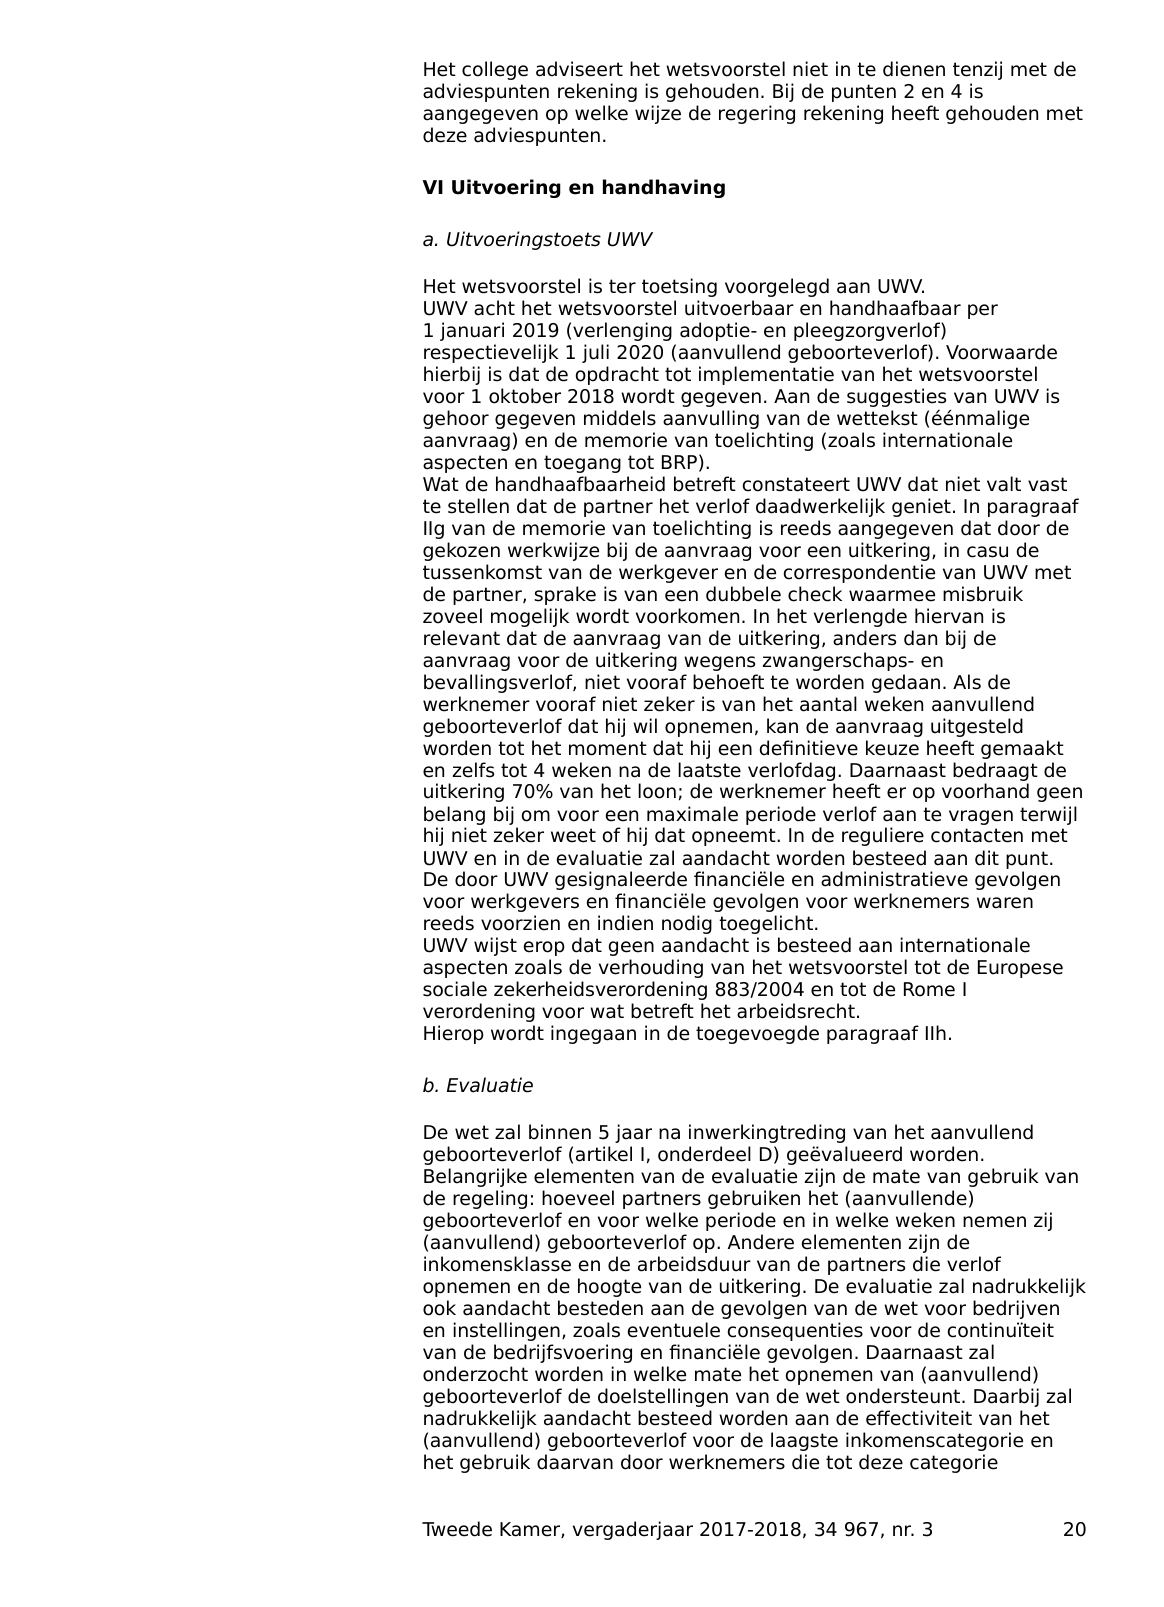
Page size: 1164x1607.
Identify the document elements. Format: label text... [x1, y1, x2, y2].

subtitle a. Uitvoeringstoets UWV [422, 229, 1087, 251]
text Wat de handhaafbaarheid betreft constateert UWV dat niet valt vast te stellen dat de partner het verlof daadwerkelijk geniet. In paragraaf IIg van de memorie van toelichting is reeds aangegeven dat door de gekozen werkwijze bij de aanvraag voor een uitkering, in casu de tussenkomst van de werkgever en de correspondentie van UWV met de partner, sprake is van een dubbele check waarmee misbruik zoveel mogelijk wordt voorkomen. In het verlengde hiervan is relevant dat de aanvraag van de uitkering, anders dan bij de aanvraag voor de uitkering wegens zwangerschaps- en bevallingsverlof, niet vooraf behoeft te worden gedaan. Als de werknemer vooraf niet zeker is van het aantal weken aanvullend geboorteverlof dat hij wil opnemen, kan de aanvraag uitgesteld worden tot het moment dat hij een definitieve keuze heeft gemaakt en zelfs tot 4 weken na de laatste verlofdag. Daarnaast bedraagt de uitkering 70% van het loon; de werknemer heeft er op voorhand geen belang bij om voor een maximale periode verlof aan te vragen terwijl hij niet zeker weet of hij dat opneemt. In de reguliere contacten met UWV en in de evaluatie zal aandacht worden besteed aan dit punt. De door UWV gesignaleerde financiële en administratieve gevolgen voor werkgevers en financiële gevolgen voor werknemers waren reeds voorzien en indien nodig toegelicht. [422, 474, 1087, 935]
subtitle VI Uitvoering en handhaving [422, 177, 1087, 199]
subtitle b. Evaluatie [422, 1075, 1087, 1097]
text UWV wijst erop dat geen aandacht is besteed aan internationale aspecten zoals de verhouding van het wetsvoorstel tot de Europese sociale zekerheidsverordening 883/2004 en tot de Rome I verordening voor wat betreft het arbeidsrecht. [422, 935, 1087, 1023]
text UWV acht het wetsvoorstel uitvoerbaar en handhaafbaar per 1 januari 2019 (verlenging adoptie- en pleegzorgverlof) respectievelijk 1 juli 2020 (aanvullend geboorteverlof). Voorwaarde hierbij is dat de opdracht tot implementatie van het wetsvoorstel voor 1 oktober 2018 wordt gegeven. Aan de suggesties van UWV is gehoor gegeven middels aanvulling van de wettekst (éénmalige aanvraag) en de memorie van toelichting (zoals internationale aspecten en toegang tot BRP). [422, 298, 1087, 474]
text Het wetsvoorstel is ter toetsing voorgelegd aan UWV. [422, 276, 1087, 298]
text Het college adviseert het wetsvoorstel niet in te dienen tenzij met de adviespunten rekening is gehouden. Bij de punten 2 en 4 is aangegeven op welke wijze de regering rekening heeft gehouden met deze adviespunten. [422, 59, 1087, 147]
text De wet zal binnen 5 jaar na inwerkingtreding van het aanvullend geboorteverlof (artikel I, onderdeel D) geëvalueerd worden. Belangrijke elementen van de evaluatie zijn de mate van gebruik van de regeling: hoeveel partners gebruiken het (aanvullende) geboorteverlof en voor welke periode en in welke weken nemen zij (aanvullend) geboorteverlof op. Andere elementen zijn de inkomensklasse en de arbeidsduur van de partners die verlof opnemen en de hoogte van de uitkering. De evaluatie zal nadrukkelijk ook aandacht besteden aan de gevolgen van de wet voor bedrijven en instellingen, zoals eventuele consequenties voor de continuïteit van de bedrijfsvoering en financiële gevolgen. Daarnaast zal onderzocht worden in welke mate het opnemen van (aanvullend) geboorteverlof de doelstellingen van de wet ondersteunt. Daarbij zal nadrukkelijk aandacht besteed worden aan de effectiviteit van het (aanvullend) geboorteverlof voor de laagste inkomenscategorie en het gebruik daarvan door werknemers die tot deze categorie [422, 1122, 1087, 1474]
text Hierop wordt ingegaan in de toegevoegde paragraaf IIh. [422, 1023, 1087, 1045]
